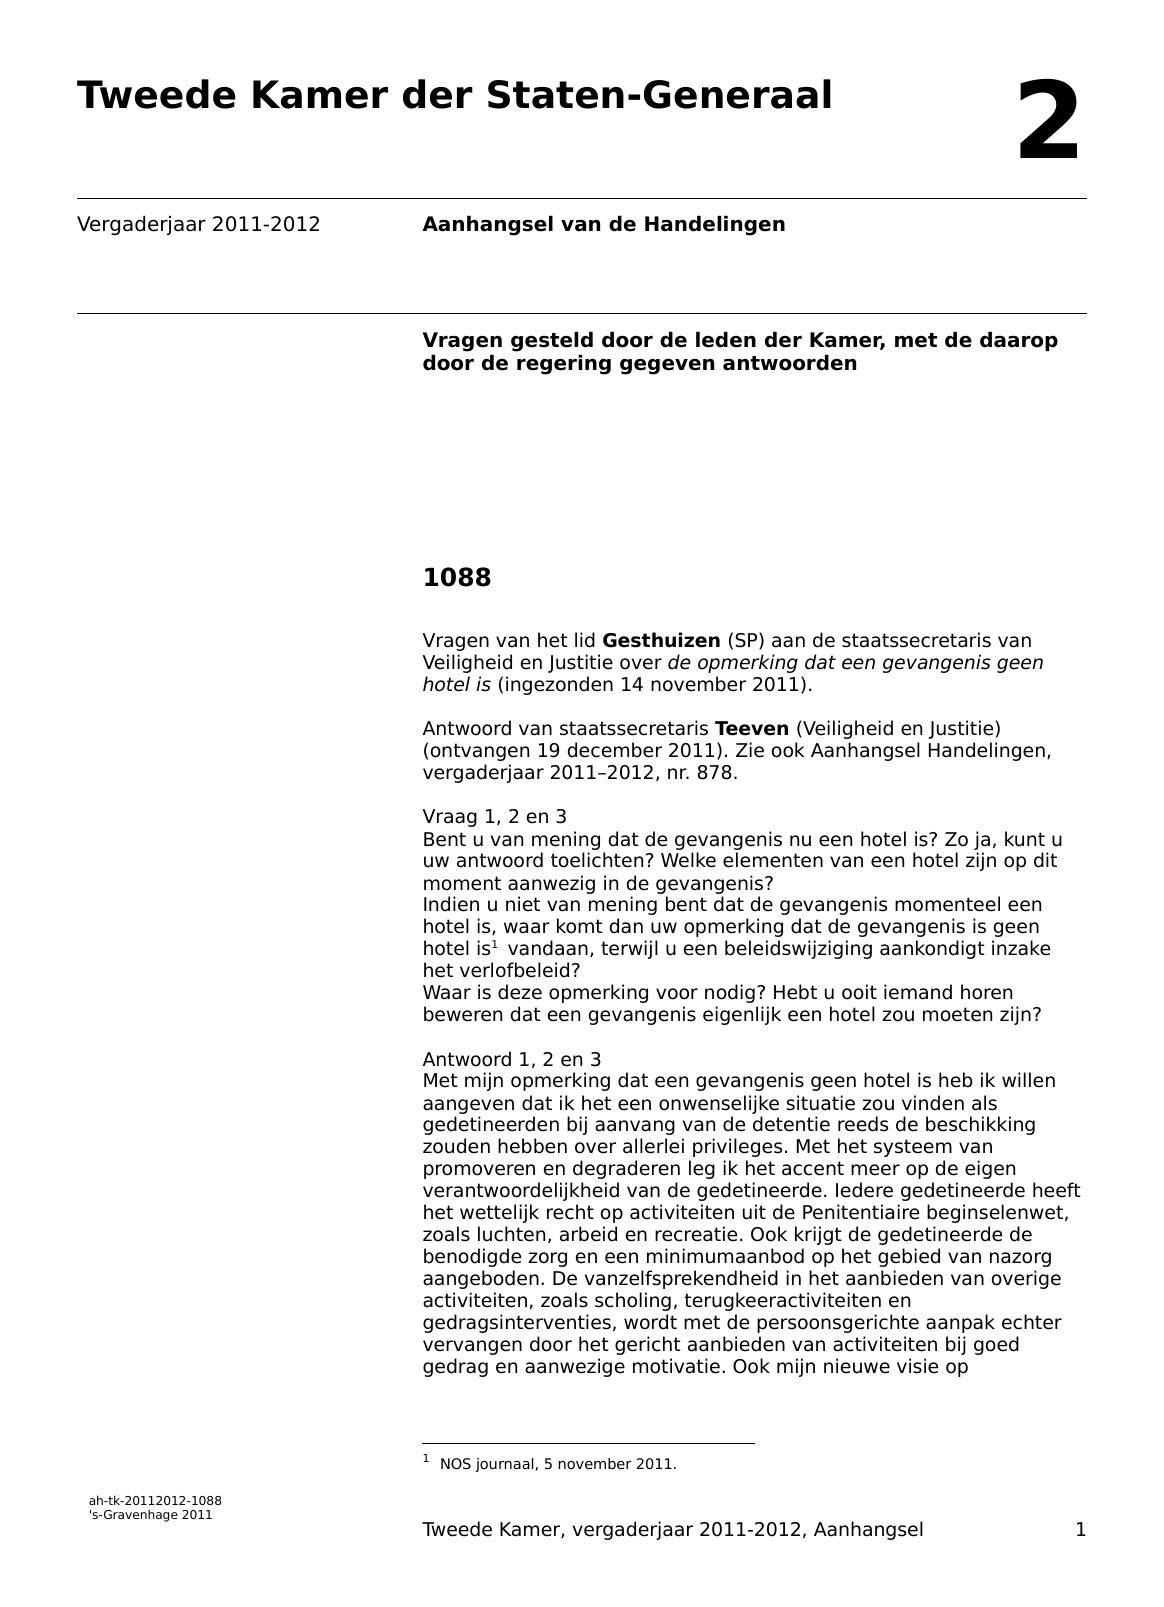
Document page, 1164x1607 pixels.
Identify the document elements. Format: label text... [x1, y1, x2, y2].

text Met mijn opmerking dat een gevangenis geen hotel is heb ik willen aangeven dat ik het een onwenselijke situatie zou vinden als gedetineerden bij aanvang van de detentie reeds de beschikking zouden hebben over allerlei privileges. Met het systeem van promoveren en degraderen leg ik het accent meer op de eigen verantwoordelijkheid van de gedetineerde. Iedere gedetineerde heeft het wettelijk recht op activiteiten uit de Penitentiaire beginselenwet, zoals luchten, arbeid en recreatie. Ook krijgt de gedetineerde de benodigde zorg en een minimumaanbod op het gebied van nazorg aangeboden. De vanzelfsprekendheid in het aanbieden van overige activiteiten, zoals scholing, terugkeeractiviteiten en gedragsinterventies, wordt met de persoonsgerichte aanpak echter vervangen door het gericht aanbieden van activiteiten bij goed gedrag en aanwezige motivatie. Ook mijn nieuwe visie op [422, 1070, 1087, 1378]
text ah-tk-20112012-1088 [88, 1494, 323, 1508]
table_header 2 [886, 59, 1087, 198]
text 's-Gravenhage 2011 [88, 1508, 323, 1522]
table_cell Vragen gesteld door de leden der Kamer, met de daarop door de regering gegeven antwoorden [422, 314, 1087, 375]
table_cell Aanhangsel van de Handelingen [422, 199, 1087, 313]
text Vraag 1, 2 en 3 [422, 806, 1087, 828]
text Waar is deze opmerking voor nodig? Hebt u ooit iemand horen beweren dat een gevangenis eigenlijk een hotel zou moeten zijn? [422, 982, 1087, 1026]
text Antwoord 1, 2 en 3 [422, 1048, 1087, 1070]
table_cell Vergaderjaar 2011-2012 [77, 199, 422, 313]
table_header Tweede Kamer der Staten-Generaal [77, 59, 886, 198]
table_cell [77, 314, 422, 375]
text 1088 [422, 563, 1087, 592]
text Bent u van mening dat de gevangenis nu een hotel is? Zo ja, kunt u uw antwoord toelichten? Welke elementen van een hotel zijn op dit moment aanwezig in de gevangenis? [422, 828, 1087, 894]
text NOS journaal, 5 november 2011. [422, 1452, 1087, 1474]
text Indien u niet van mening bent dat de gevangenis momenteel een hotel is, waar komt dan uw opmerking dat de gevangenis is geen hotel is vandaan, terwijl u een beleidswijziging aankondigt inzake het verlofbeleid? [422, 894, 1087, 982]
text Antwoord van staatssecretaris Teeven (Veiligheid en Justitie) (ontvangen 19 december 2011). Zie ook Aanhangsel Handelingen, vergaderjaar 2011–2012, nr. 878. [422, 718, 1087, 784]
text Vragen van het lid Gesthuizen (SP) aan de staatssecretaris van Veiligheid en Justitie over de opmerking dat een gevangenis geen hotel is (ingezonden 14 november 2011). [422, 630, 1087, 696]
